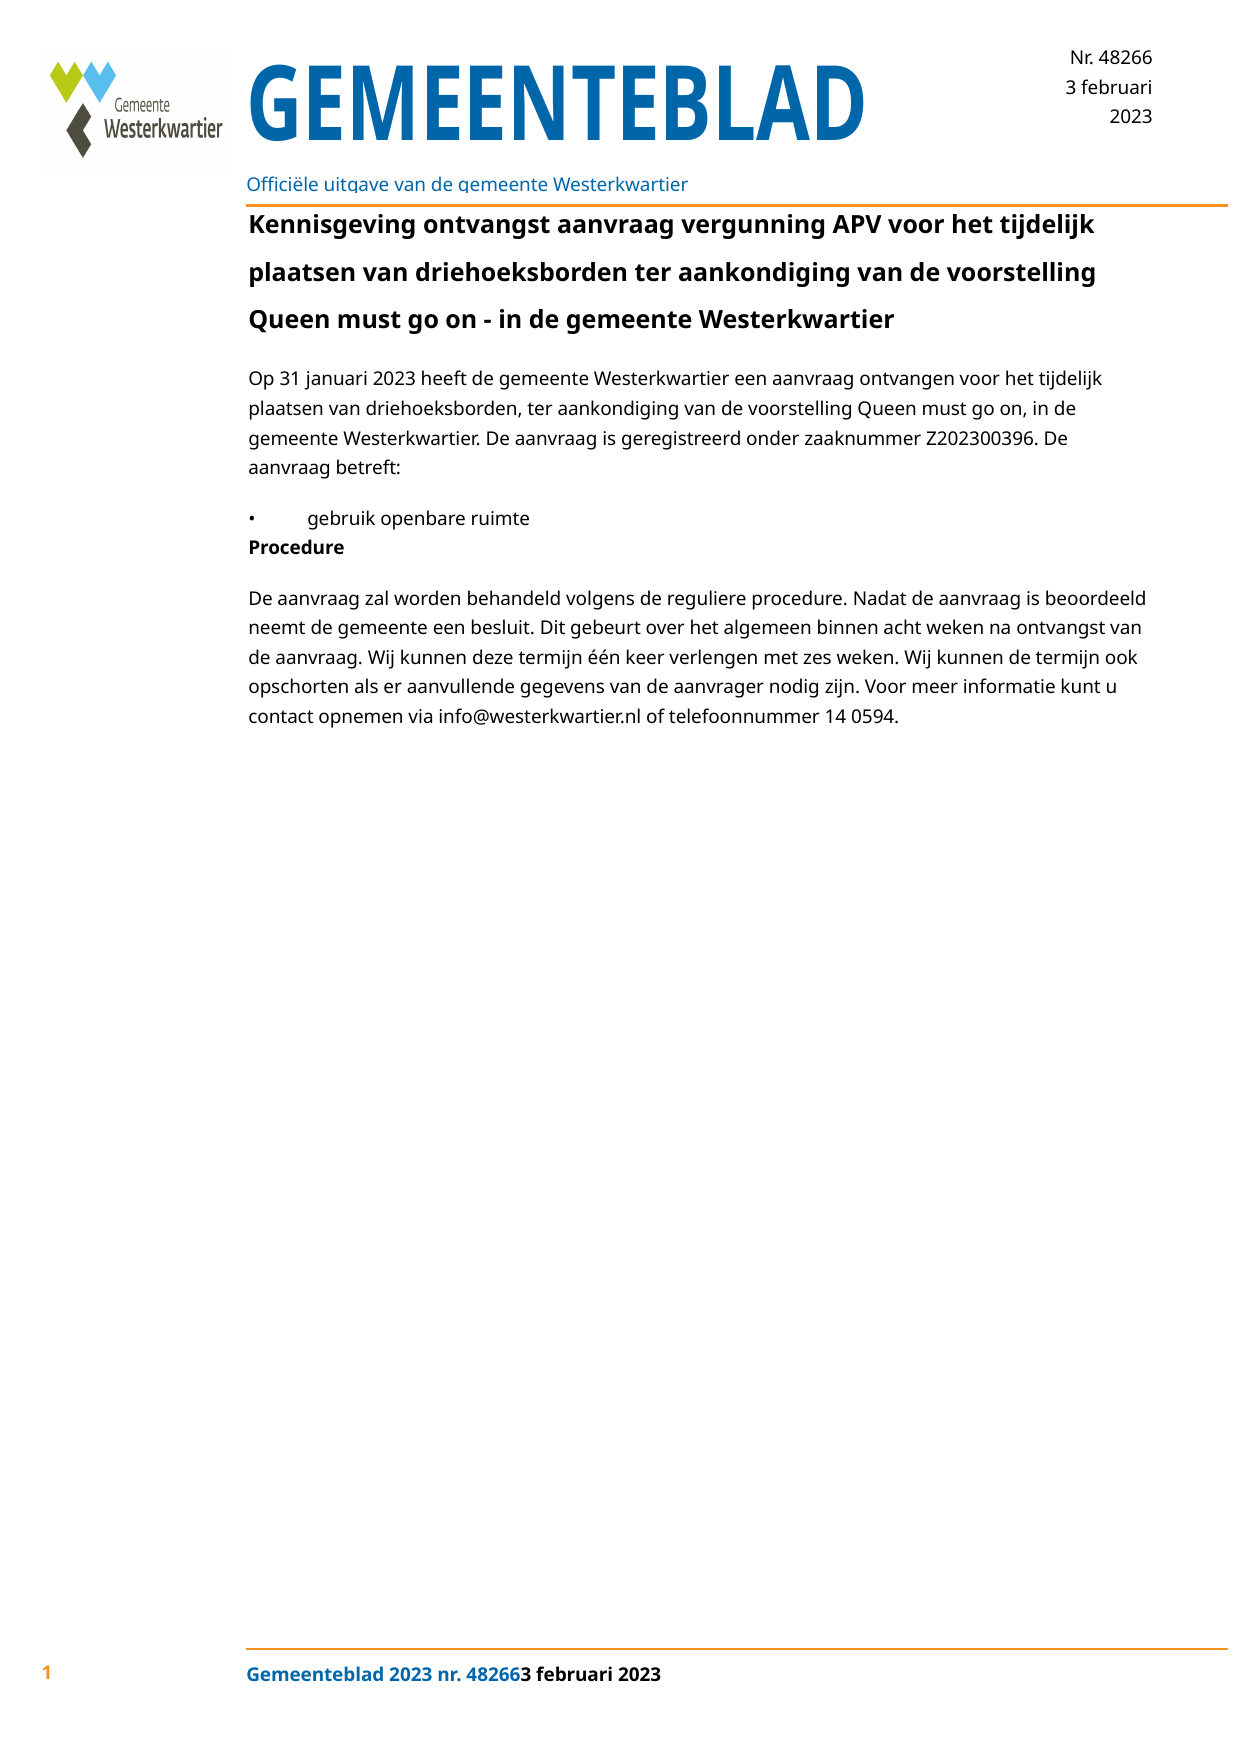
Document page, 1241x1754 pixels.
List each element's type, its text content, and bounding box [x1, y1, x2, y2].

text Kennisgeving ontvangst aanvraag vergunning APV voor het tijdelijk plaatsen van driehoeksborden ter aankondiging van de voorstelling Queen must go on - in de gemeente Westerkwartier [248, 207, 1152, 336]
picture [41, 47, 231, 172]
text De aanvraag zal worden behandeld volgens de reguliere procedure. Nadat de aanvraag is beoordeeld neemt de gemeente een besluit. Dit gebeurt over het algemeen binnen acht weken na ontvangst van de aanvraag. Wij kunnen deze termijn één keer verlengen met zes weken. Wij kunnen de termijn ook opschorten als er aanvullende gegevens van de aanvrager nodig zijn. Voor meer informatie kunt u contact opnemen via info@westerkwartier.nl of telefoonnummer 14 0594. [248, 585, 1152, 729]
text Op 31 januari 2023 heeft de gemeente Westerkwartier een aanvraag ontvangen voor het tijdelijk plaatsen van driehoeksborden, ter aankondiging van de voorstelling Queen must go on, in de gemeente Westerkwartier. De aanvraag is geregistreerd onder zaaknummer Z202300396. De aanvraag betreft: [248, 366, 1152, 480]
text Procedure [248, 534, 1152, 560]
list gebruik openbare ruimte [248, 505, 1152, 530]
